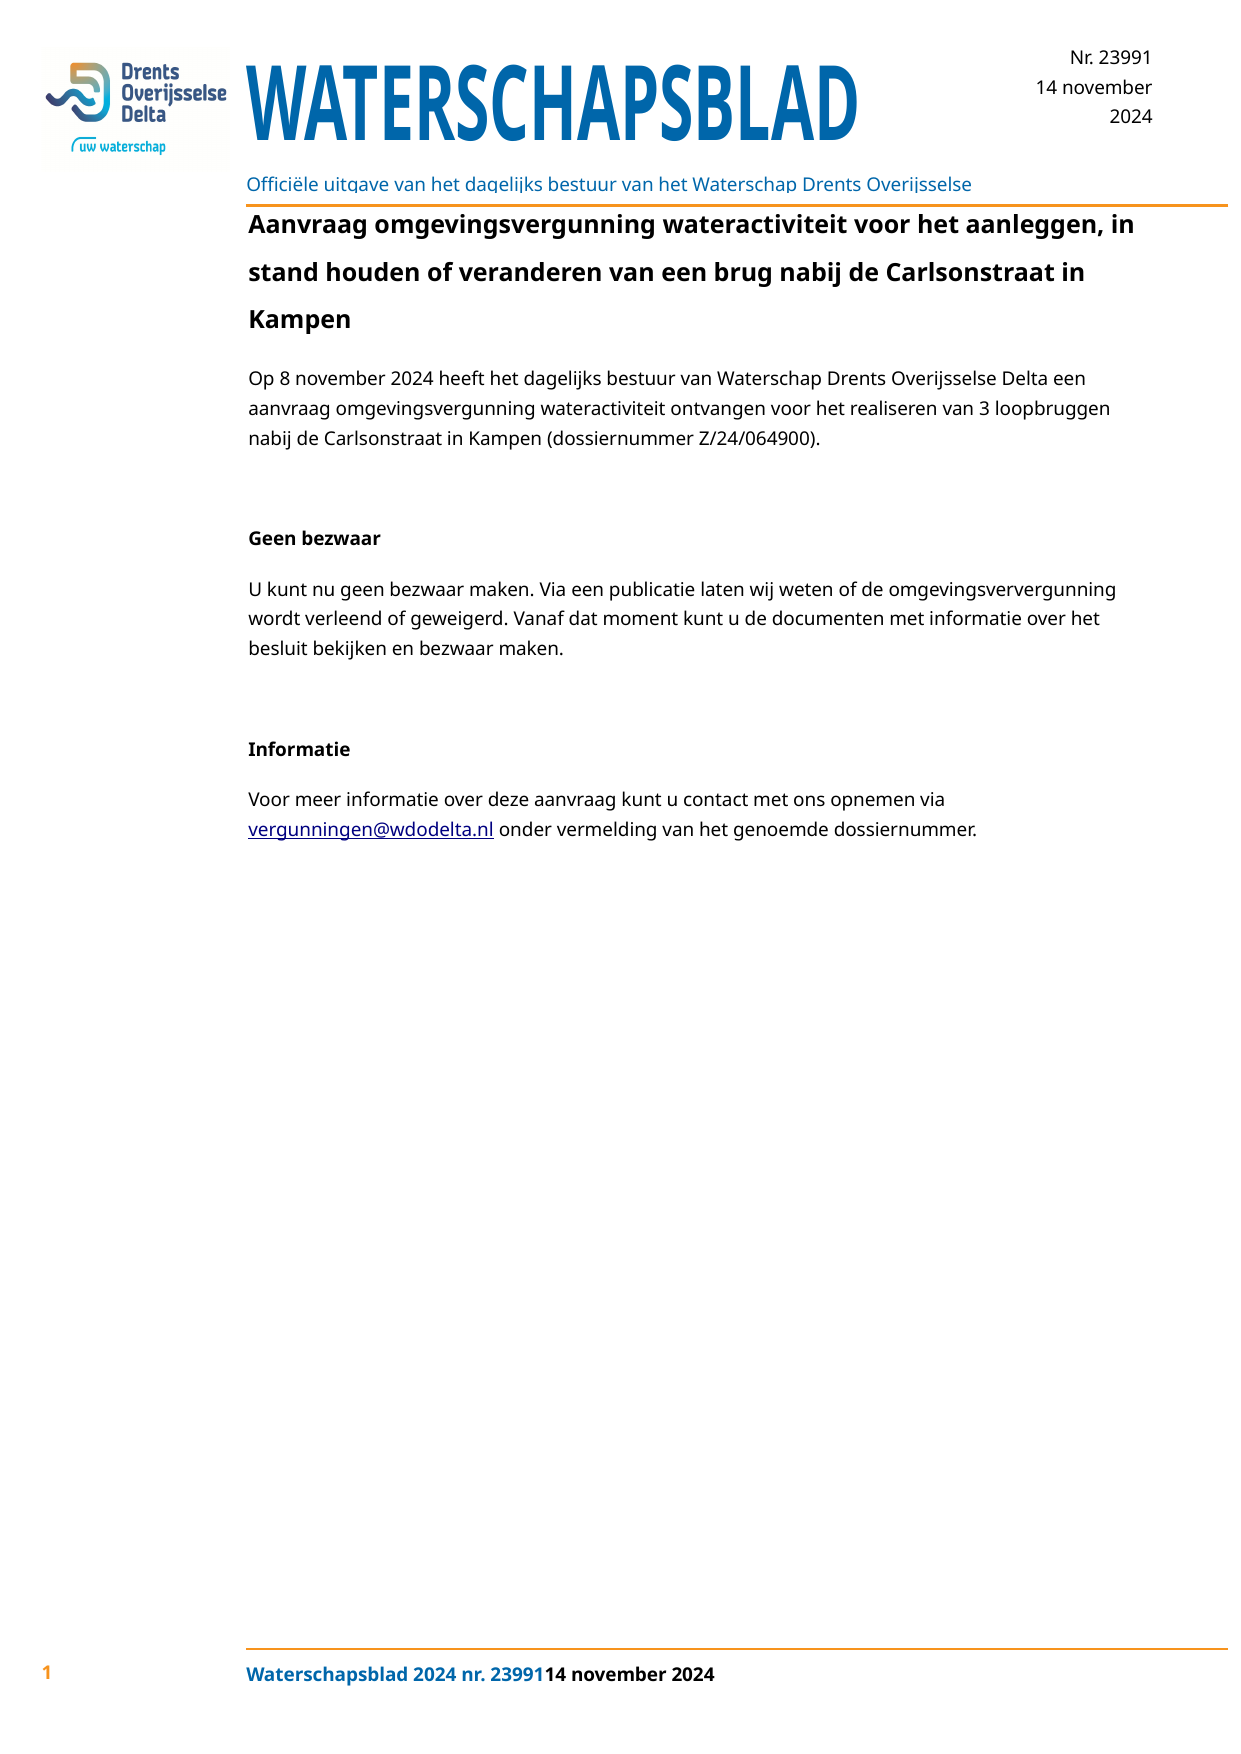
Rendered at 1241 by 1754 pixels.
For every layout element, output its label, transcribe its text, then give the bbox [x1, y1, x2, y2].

text Op 8 november 2024 heeft het dagelijks bestuur van Waterschap Drents Overijsselse Delta een aanvraag omgevingsvergunning wateractiviteit ontvangen voor het realiseren van 3 loopbruggen nabij de Carlsonstraat in Kampen (dossiernummer Z/24/064900). [248, 366, 1152, 450]
text Voor meer informatie over deze aanvraag kunt u contact met ons opnemen via vergunningen@wdodelta.nl onder vermelding van het genoemde dossiernummer. [248, 786, 1152, 842]
text Geen bezwaar [248, 526, 1152, 551]
text U kunt nu geen bezwaar maken. Via een publicatie laten wij weten of de omgevingsververgunning wordt verleend of geweigerd. Vanaf dat moment kunt u de documenten met informatie over het besluit bekijken en bezwaar maken. [248, 576, 1152, 661]
picture [41, 47, 231, 172]
text Aanvraag omgevingsvergunning wateractiviteit voor het aanleggen, in stand houden of veranderen van een brug nabij de Carlsonstraat in Kampen [248, 207, 1152, 336]
text Informatie [248, 736, 1152, 762]
